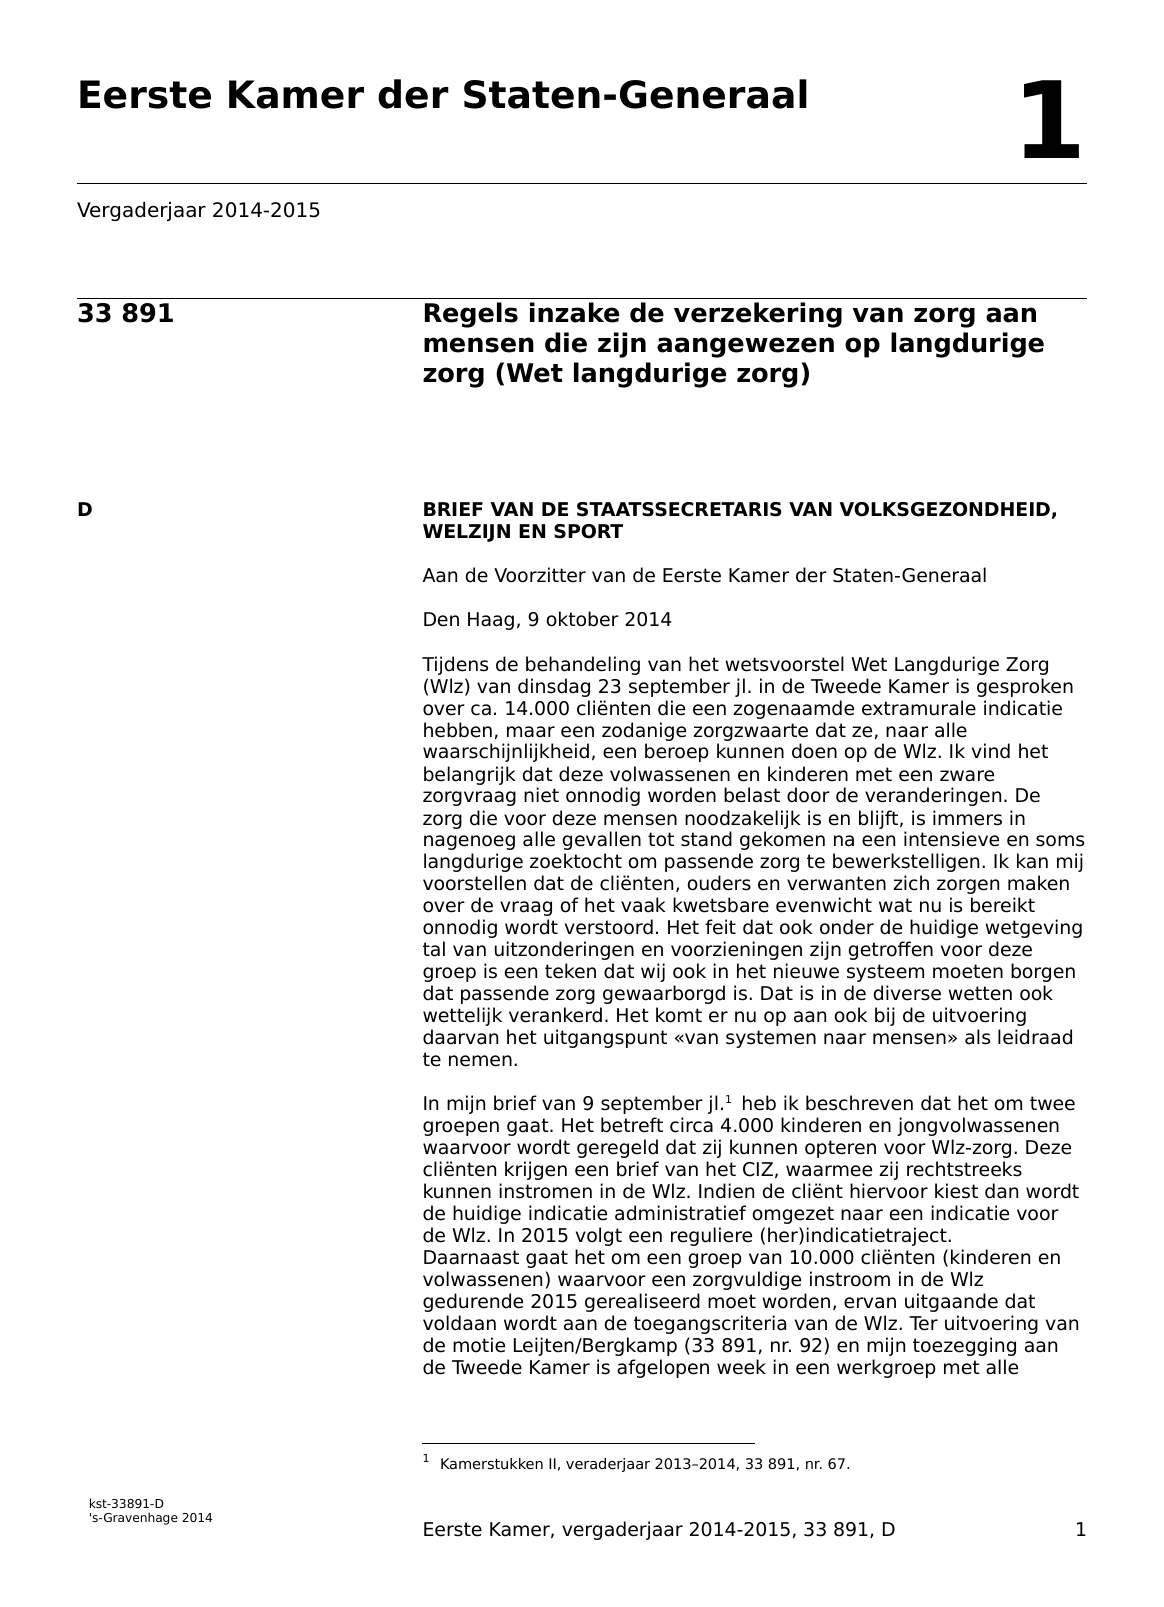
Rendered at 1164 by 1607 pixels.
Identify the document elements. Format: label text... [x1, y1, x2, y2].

text Den Haag, 9 oktober 2014 [422, 609, 1087, 631]
text kst-33891-D [88, 1497, 323, 1511]
table_header 1 [886, 59, 1087, 183]
subtitle D BRIEF VAN DE STAATSSECRETARIS VAN VOLKSGEZONDHEID, WELZIJN EN SPORT [77, 499, 1087, 543]
text Tijdens de behandeling van het wetsvoorstel Wet Langdurige Zorg (Wlz) van dinsdag 23 september jl. in de Tweede Kamer is gesproken over ca. 14.000 cliënten die een zogenaamde extramurale indicatie hebben, maar een zodanige zorgzwaarte dat ze, naar alle waarschijnlijkheid, een beroep kunnen doen op de Wlz. Ik vind het belangrijk dat deze volwassenen en kinderen met een zware zorgvraag niet onnodig worden belast door de veranderingen. De zorg die voor deze mensen noodzakelijk is en blijft, is immers in nagenoeg alle gevallen tot stand gekomen na een intensieve en soms langdurige zoektocht om passende zorg te bewerkstelligen. Ik kan mij voorstellen dat de cliënten, ouders en verwanten zich zorgen maken over de vraag of het vaak kwetsbare evenwicht wat nu is bereikt onnodig wordt verstoord. Het feit dat ook onder de huidige wetgeving tal van uitzonderingen en voorzieningen zijn getroffen voor deze groep is een teken dat wij ook in het nieuwe systeem moeten borgen dat passende zorg gewaarborgd is. Dat is in de diverse wetten ook wettelijk verankerd. Het komt er nu op aan ook bij de uitvoering daarvan het uitgangspunt «van systemen naar mensen» als leidraad te nemen. [422, 653, 1087, 1071]
table_header Eerste Kamer der Staten-Generaal [77, 59, 886, 183]
text In mijn brief van 9 september jl. heb ik beschreven dat het om twee groepen gaat. Het betreft circa 4.000 kinderen en jongvolwassenen waarvoor wordt geregeld dat zij kunnen opteren voor Wlz-zorg. Deze cliënten krijgen een brief van het CIZ, waarmee zij rechtstreeks kunnen instromen in de Wlz. Indien de cliënt hiervoor kiest dan wordt de huidige indicatie administratief omgezet naar een indicatie voor de Wlz. In 2015 volgt een reguliere (her)indicatietraject. [422, 1093, 1087, 1247]
table_cell Vergaderjaar 2014-2015 [77, 184, 1087, 298]
text Kamerstukken II, veraderjaar 2013–2014, 33 891, nr. 67. [422, 1452, 1087, 1474]
text Daarnaast gaat het om een groep van 10.000 cliënten (kinderen en volwassenen) waarvoor een zorgvuldige instroom in de Wlz gedurende 2015 gerealiseerd moet worden, ervan uitgaande dat voldaan wordt aan de toegangscriteria van de Wlz. Ter uitvoering van de motie Leijten/Bergkamp (33 891, nr. 92) en mijn toezegging aan de Tweede Kamer is afgelopen week in een werkgroep met alle [422, 1247, 1087, 1379]
text Aan de Voorzitter van de Eerste Kamer der Staten-Generaal [422, 565, 1087, 587]
text 's-Gravenhage 2014 [88, 1511, 323, 1525]
subtitle 33 891 Regels inzake de verzekering van zorg aan mensen die zijn aangewezen op langdurige zorg (Wet langdurige zorg) [77, 299, 1087, 388]
